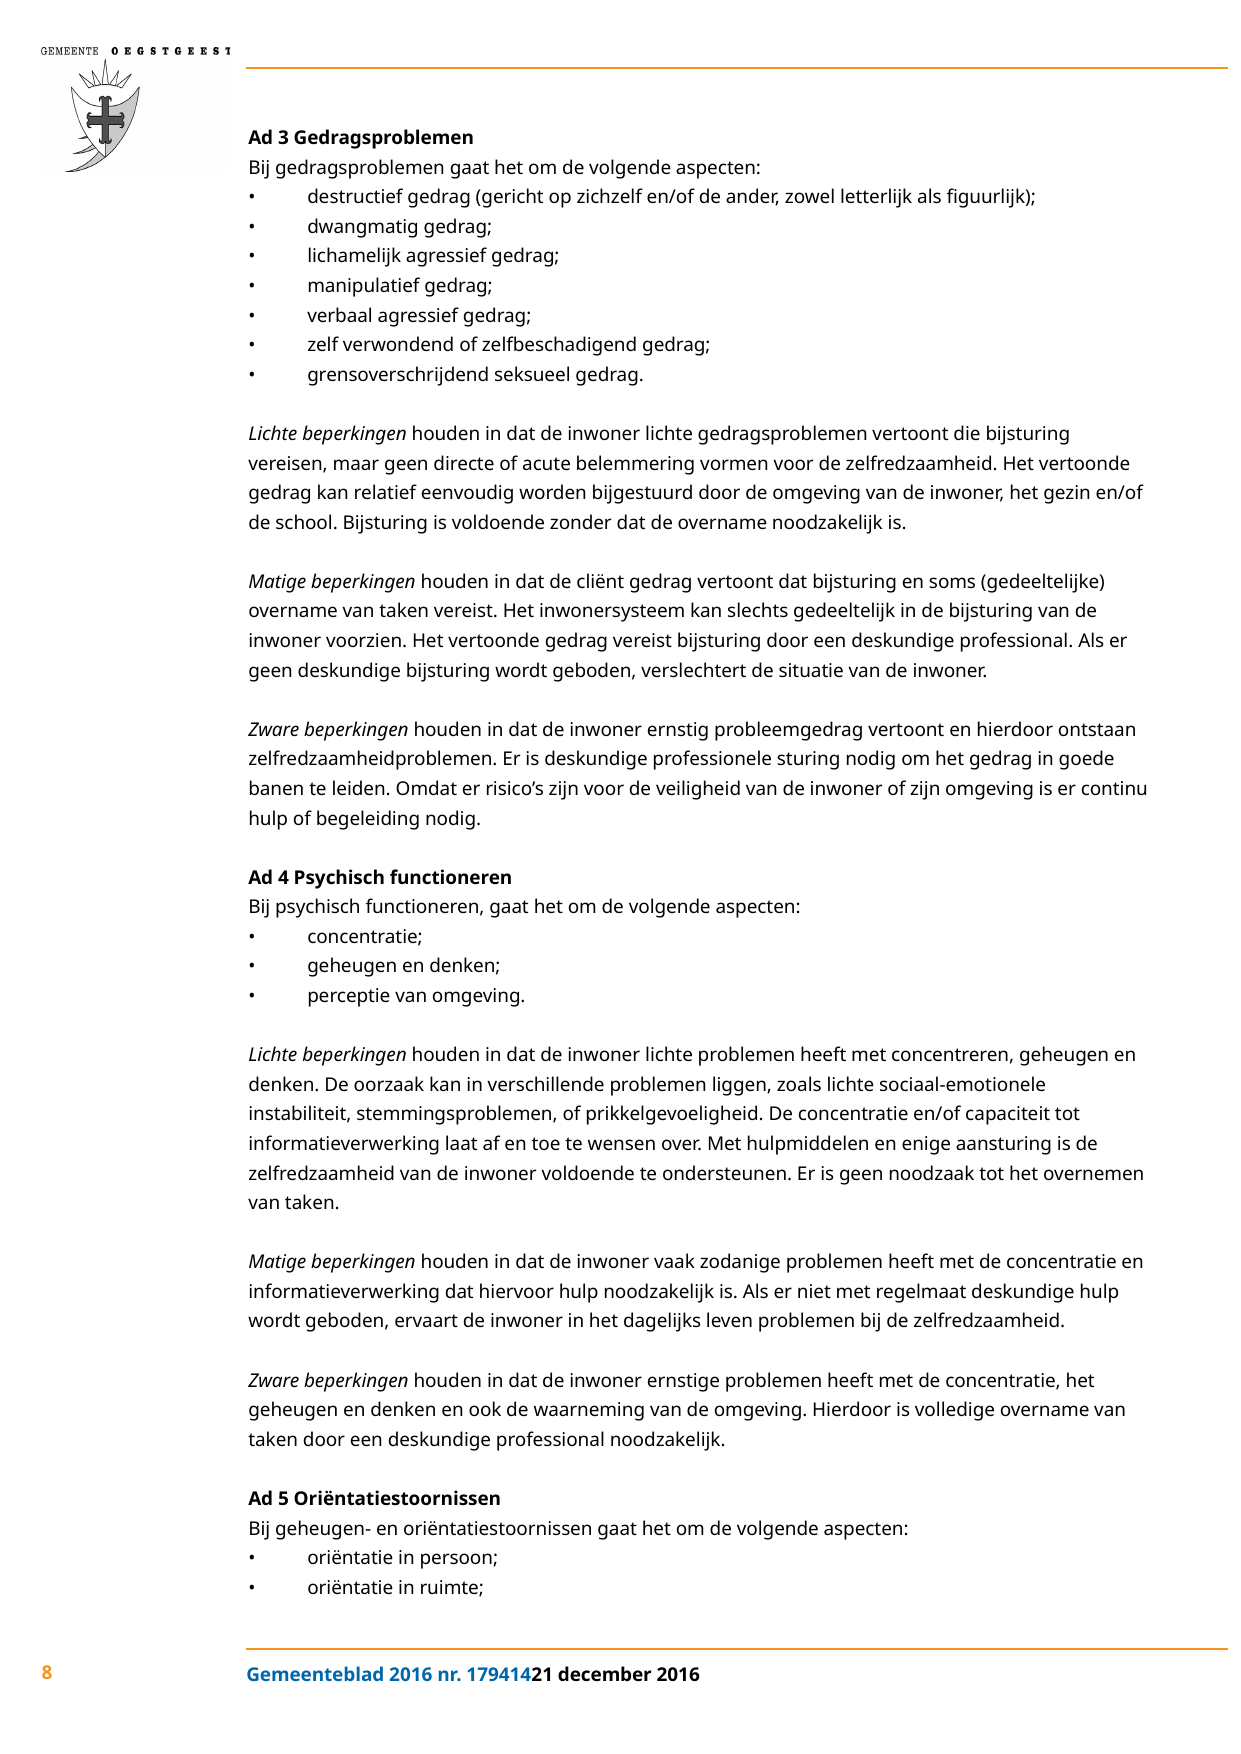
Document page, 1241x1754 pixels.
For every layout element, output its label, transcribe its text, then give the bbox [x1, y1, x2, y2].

text Ad 4 Psychisch functioneren [248, 864, 1152, 890]
list zelf verwondend of zelfbeschadigend gedrag; [248, 331, 1152, 357]
text Lichte beperkingen houden in dat de inwoner lichte gedragsproblemen vertoont die bijsturing vereisen, maar geen directe of acute belemmering vormen voor de zelfredzaamheid. Het vertoonde gedrag kan relatief eenvoudig worden bijgestuurd door de omgeving van de inwoner, het gezin en/of de school. Bijsturing is voldoende zonder dat de overname noodzakelijk is. [248, 420, 1152, 535]
list oriëntatie in persoon; [248, 1544, 1152, 1570]
list destructief gedrag (gericht op zichzelf en/of de ander, zowel letterlijk als figuurlijk); [248, 183, 1152, 209]
list lichamelijk agressief gedrag; [248, 243, 1152, 268]
text Zware beperkingen houden in dat de inwoner ernstige problemen heeft met de concentratie, het geheugen en denken en ook de waarneming van de omgeving. Hierdoor is volledige overname van taken door een deskundige professional noodzakelijk. [248, 1367, 1152, 1452]
text Bij psychisch functioneren, gaat het om de volgende aspecten: [248, 893, 1152, 919]
list grensoverschrijdend seksueel gedrag. [248, 361, 1152, 387]
text Ad 5 Oriëntatiestoornissen [248, 1485, 1152, 1511]
list perceptie van omgeving. [248, 982, 1152, 1008]
text Bij gedragsproblemen gaat het om de volgende aspecten: [248, 154, 1152, 180]
picture [41, 47, 231, 172]
text Matige beperkingen houden in dat de inwoner vaak zodanige problemen heeft met de concentratie en informatieverwerking dat hiervoor hulp noodzakelijk is. Als er niet met regelmaat deskundige hulp wordt geboden, ervaart de inwoner in het dagelijks leven problemen bij de zelfredzaamheid. [248, 1248, 1152, 1333]
list dwangmatig gedrag; [248, 213, 1152, 239]
text Lichte beperkingen houden in dat de inwoner lichte problemen heeft met concentreren, geheugen en denken. De oorzaak kan in verschillende problemen liggen, zoals lichte sociaal-emotionele instabiliteit, stemmingsproblemen, of prikkelgevoeligheid. De concentratie en/of capaciteit tot informatieverwerking laat af en toe te wensen over. Met hulpmiddelen en enige aansturing is de zelfredzaamheid van de inwoner voldoende te ondersteunen. Er is geen noodzaak tot het overnemen van taken. [248, 1041, 1152, 1215]
list geheugen en denken; [248, 953, 1152, 978]
list manipulatief gedrag; [248, 272, 1152, 298]
text Matige beperkingen houden in dat de cliënt gedrag vertoont dat bijsturing en soms (gedeeltelijke) overname van taken vereist. Het inwonersysteem kan slechts gedeeltelijk in de bijsturing van de inwoner voorzien. Het vertoonde gedrag vereist bijsturing door een deskundige professional. Als er geen deskundige bijsturing wordt geboden, verslechtert de situatie van de inwoner. [248, 568, 1152, 683]
text Ad 3 Gedragsproblemen [248, 124, 1152, 150]
text Zware beperkingen houden in dat de inwoner ernstig probleemgedrag vertoont en hierdoor ontstaan zelfredzaamheidproblemen. Er is deskundige professionele sturing nodig om het gedrag in goede banen te leiden. Omdat er risico’s zijn voor de veiligheid van de inwoner of zijn omgeving is er continu hulp of begeleiding nodig. [248, 716, 1152, 831]
list verbaal agressief gedrag; [248, 302, 1152, 328]
list oriëntatie in ruimte; [248, 1574, 1152, 1600]
text Bij geheugen- en oriëntatiestoornissen gaat het om de volgende aspecten: [248, 1515, 1152, 1541]
list concentratie; [248, 923, 1152, 949]
